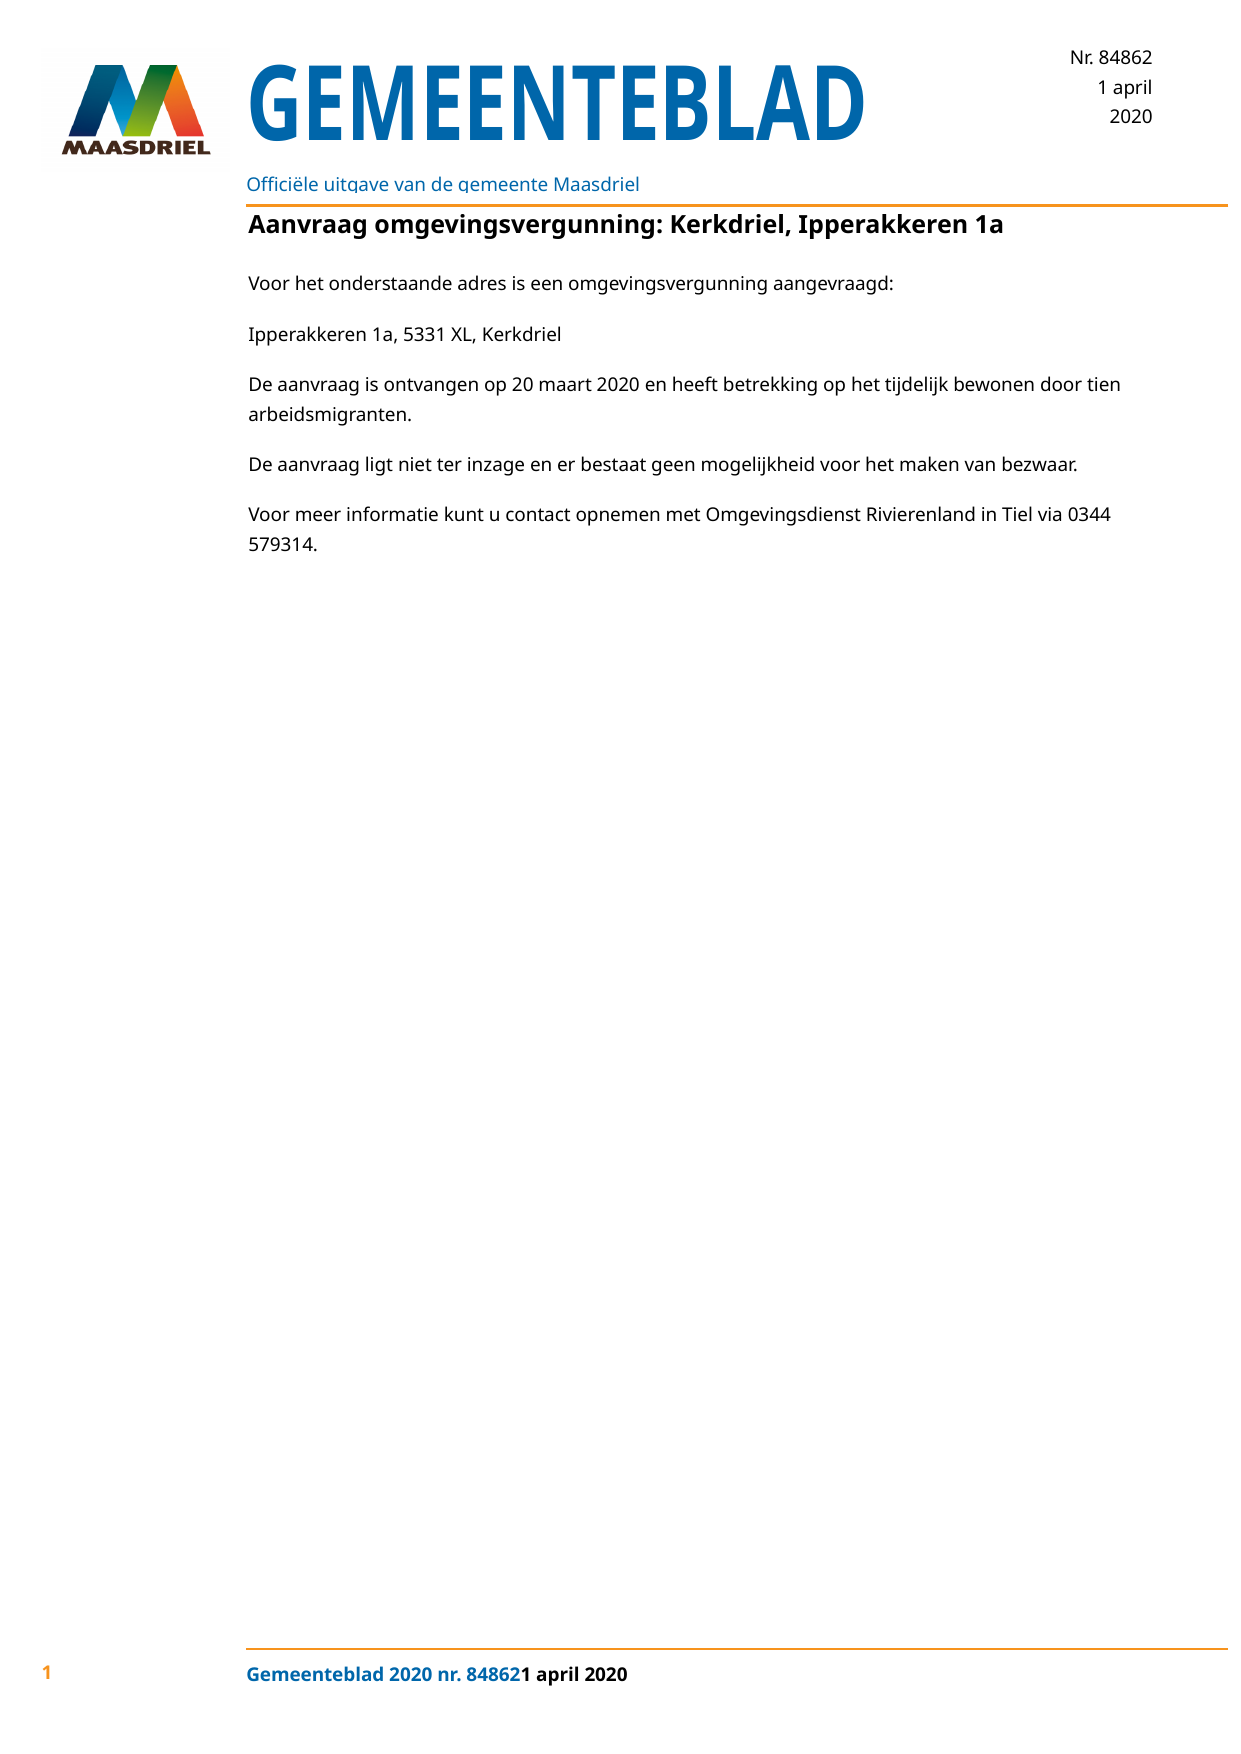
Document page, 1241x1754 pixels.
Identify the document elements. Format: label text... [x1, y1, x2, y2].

text Voor meer informatie kunt u contact opnemen met Omgevingsdienst Rivierenland in Tiel via 0344 579314. [248, 502, 1152, 557]
text Aanvraag omgevingsvergunning: Kerkdriel, Ipperakkeren 1a [248, 207, 1152, 241]
text De aanvraag is ontvangen op 20 maart 2020 en heeft betrekking op het tijdelijk bewonen door tien arbeidsmigranten. [248, 371, 1152, 426]
text Voor het onderstaande adres is een omgevingsvergunning aangevraagd: [248, 270, 1152, 296]
text De aanvraag ligt niet ter inzage en er bestaat geen mogelijkheid voor het maken van bezwaar. [248, 451, 1152, 477]
picture [41, 47, 231, 172]
text Ipperakkeren 1a, 5331 XL, Kerkdriel [248, 321, 1152, 346]
